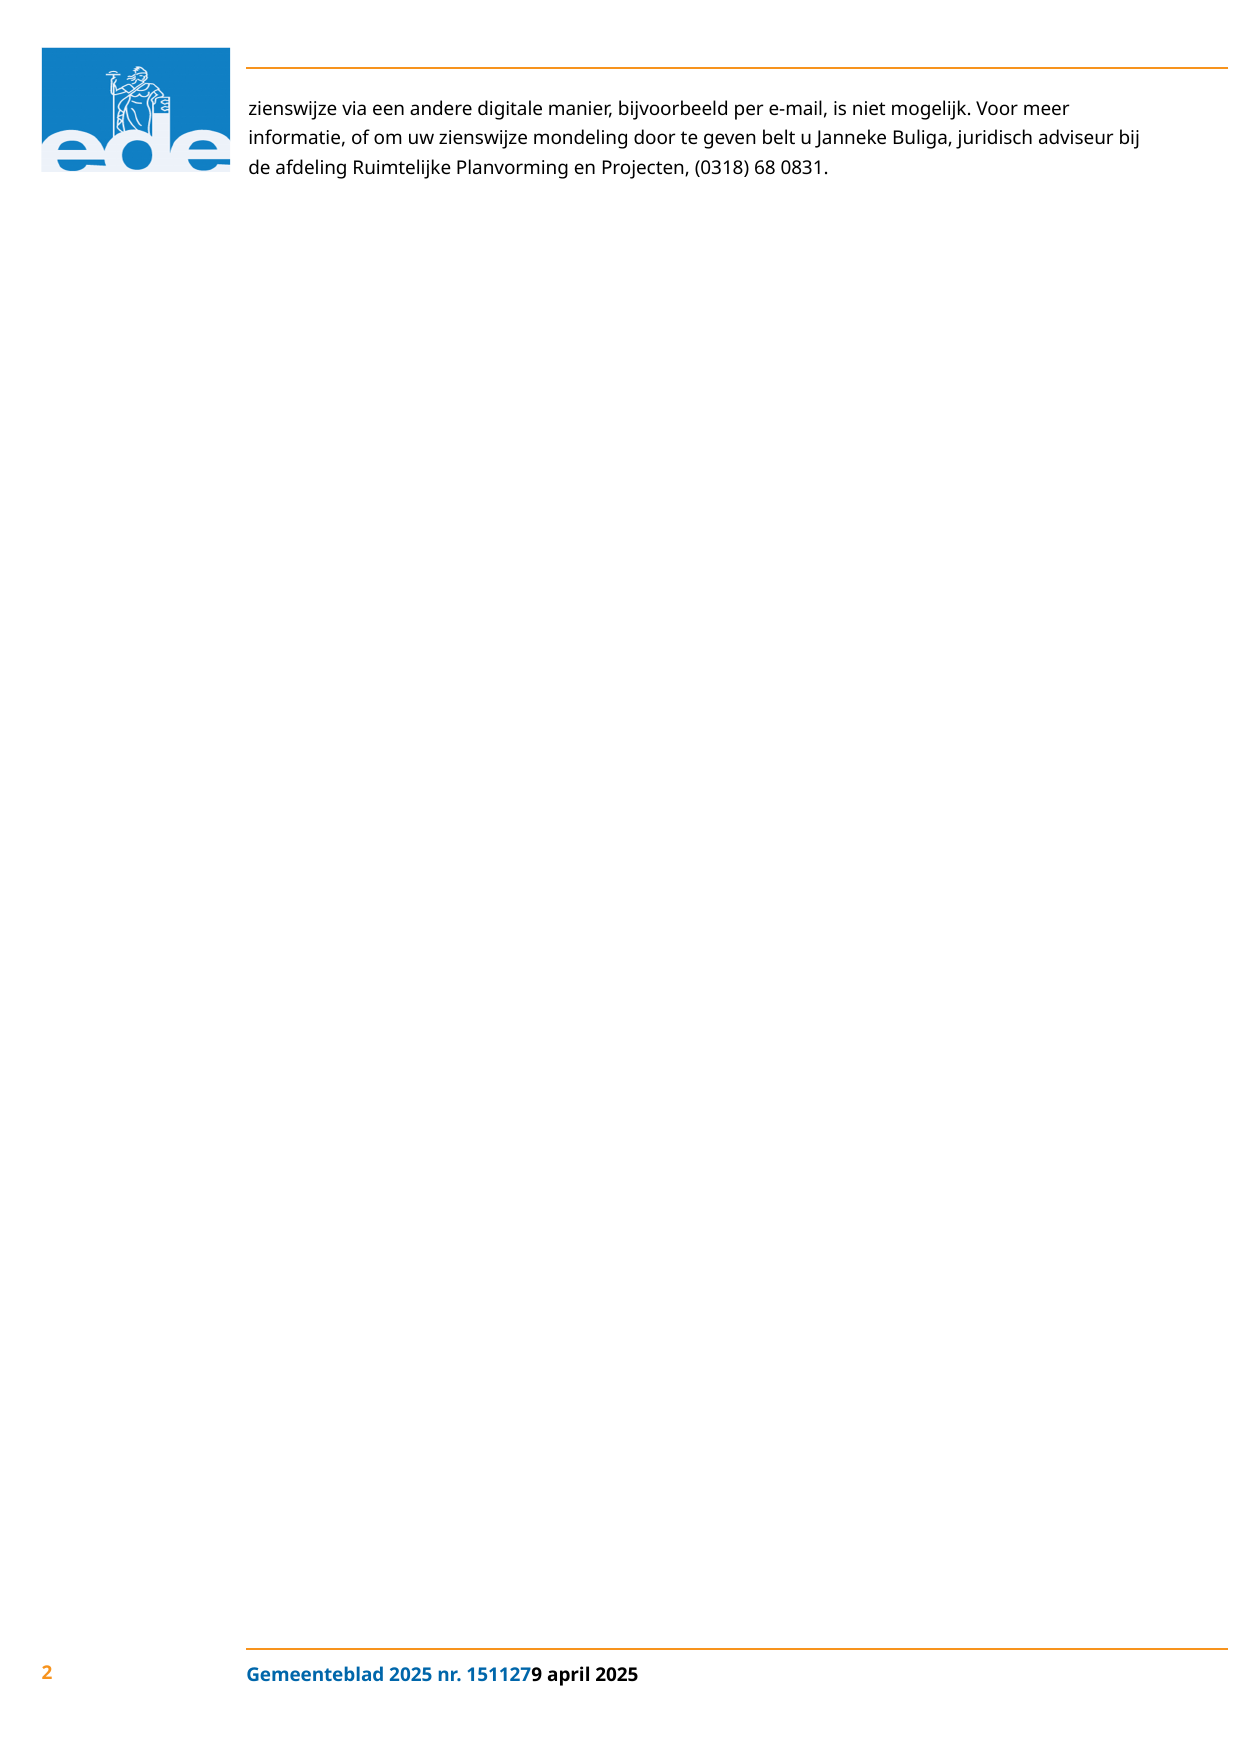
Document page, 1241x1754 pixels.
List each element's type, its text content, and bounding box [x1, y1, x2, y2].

text zienswijze via een andere digitale manier, bijvoorbeeld per e-mail, is niet mogelijk. Voor meer informatie, of om uw zienswijze mondeling door te geven belt u Janneke Buliga, juridisch adviseur bij de afdeling Ruimtelijke Planvorming en Projecten, (0318) 68 0831. [248, 95, 1152, 180]
picture [41, 47, 231, 172]
